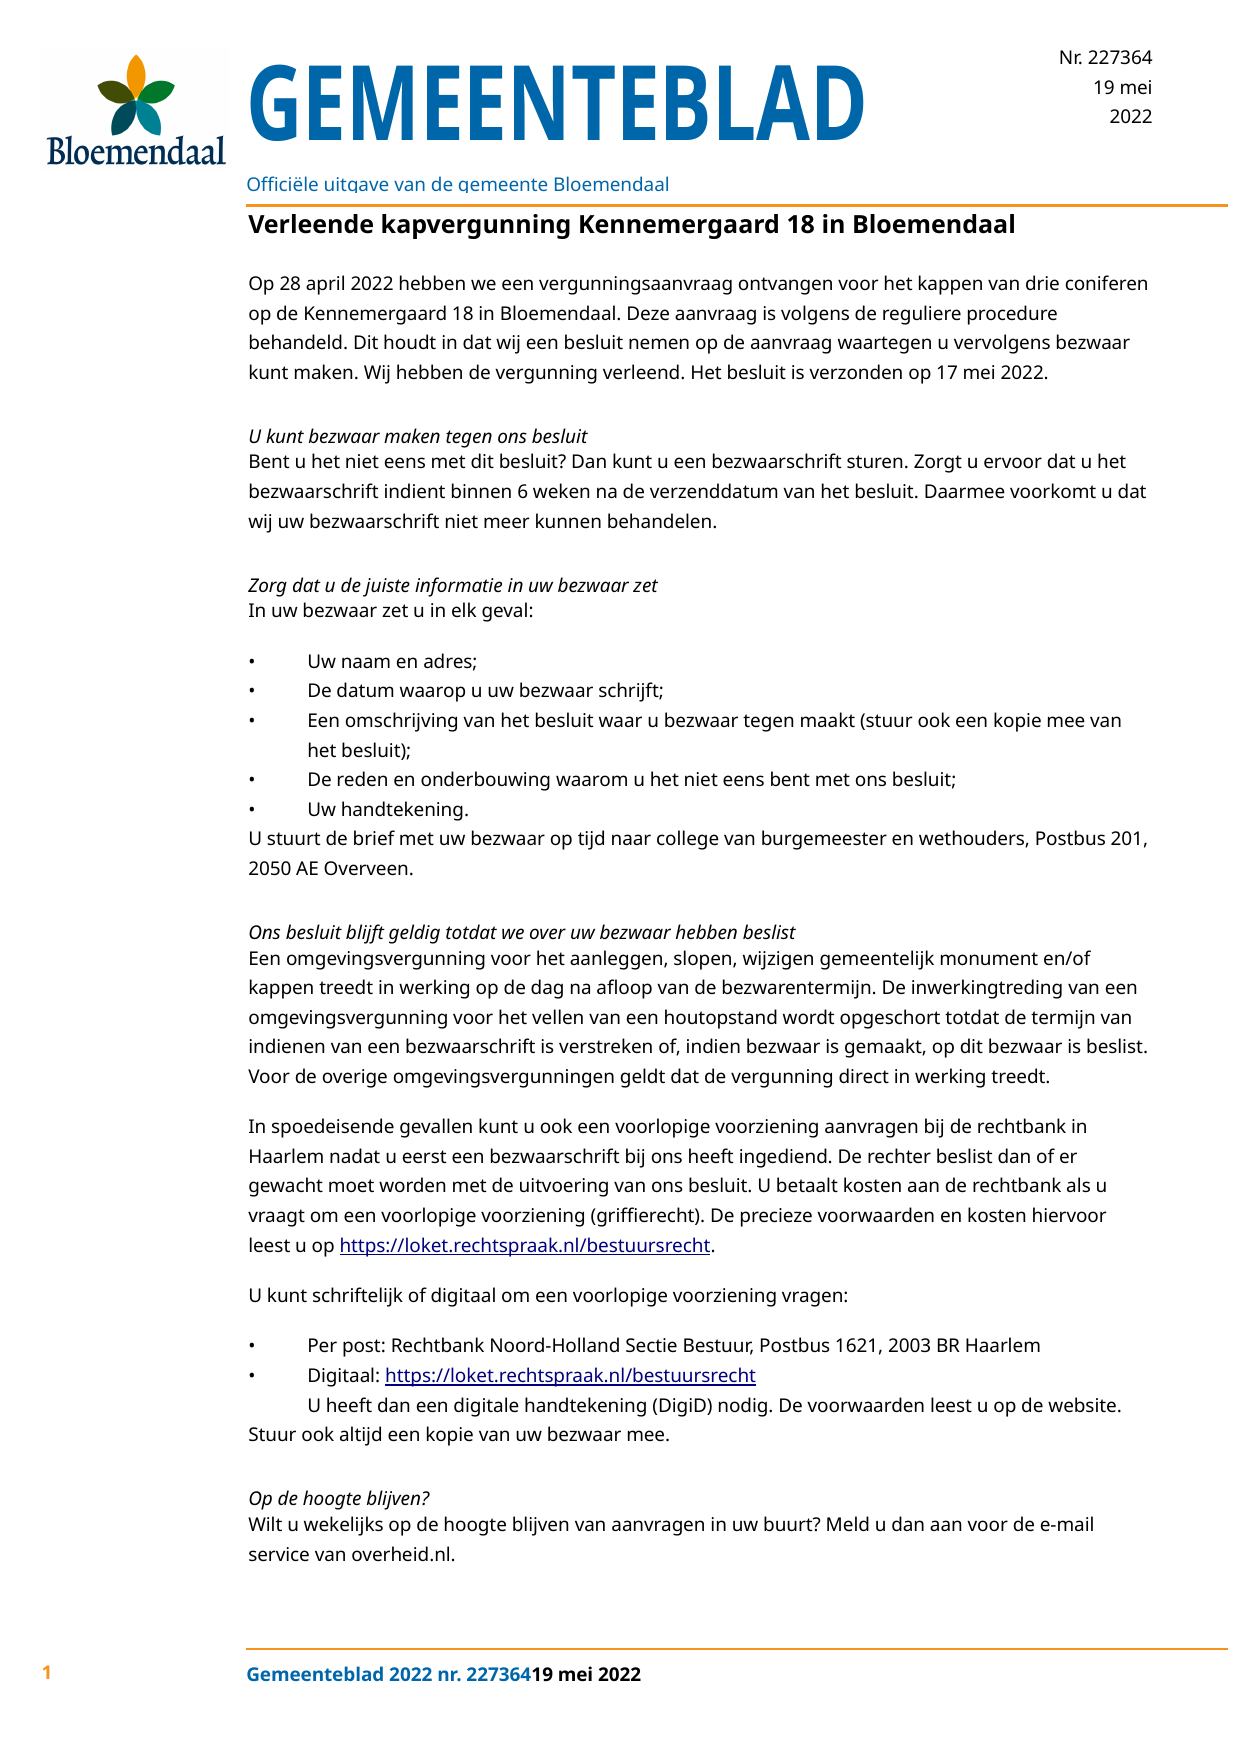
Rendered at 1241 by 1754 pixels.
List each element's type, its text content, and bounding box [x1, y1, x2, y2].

list U heeft dan een digitale handtekening (DigiD) nodig. De voorwaarden leest u op de website. [248, 1392, 1152, 1418]
list De reden en onderbouwing waarom u het niet eens bent met ons besluit; [248, 766, 1152, 792]
picture [41, 47, 231, 172]
text Zorg dat u de juiste informatie in uw bezwaar zet [248, 572, 1152, 598]
text U kunt schriftelijk of digitaal om een voorlopige voorziening vragen: [248, 1282, 1152, 1308]
text Ons besluit blijft geldig totdat we over uw bezwaar hebben beslist [248, 919, 1152, 945]
list Per post: Rechtbank Noord-Holland Sectie Bestuur, Postbus 1621, 2003 BR Haarlem [248, 1333, 1152, 1358]
list Een omschrijving van het besluit waar u bezwaar tegen maakt (stuur ook een kopie mee van het besluit); [248, 707, 1152, 762]
list De datum waarop u uw bezwaar schrijft; [248, 678, 1152, 703]
list Uw naam en adres; [248, 648, 1152, 674]
text Stuur ook altijd een kopie van uw bezwaar mee. [248, 1421, 1152, 1447]
text Op de hoogte blijven? [248, 1485, 1152, 1511]
text U stuurt de brief met uw bezwaar op tijd naar college van burgemeester en wethouders, Postbus 201, 2050 AE Overveen. [248, 826, 1152, 881]
text Een omgevingsvergunning voor het aanleggen, slopen, wijzigen gemeentelijk monument en/of kappen treedt in werking op de dag na afloop van de bezwarentermijn. De inwerkingtreding van een omgevingsvergunning voor het vellen van een houtopstand wordt opgeschort totdat de termijn van indienen van een bezwaarschrift is verstreken of, indien bezwaar is gemaakt, op dit bezwaar is beslist. Voor de overige omgevingsvergunningen geldt dat de vergunning direct in werking treedt. [248, 945, 1152, 1089]
list Uw handtekening. [248, 796, 1152, 822]
list Digitaal: https://loket.rechtspraak.nl/bestuursrecht [248, 1362, 1152, 1388]
text Op 28 april 2022 hebben we een vergunningsaanvraag ontvangen voor het kappen van drie coniferen op de Kennemergaard 18 in Bloemendaal. Deze aanvraag is volgens de reguliere procedure behandeld. Dit houdt in dat wij een besluit nemen op de aanvraag waartegen u vervolgens bezwaar kunt maken. Wij hebben de vergunning verleend. Het besluit is verzonden op 17 mei 2022. [248, 270, 1152, 385]
text U kunt bezwaar maken tegen ons besluit [248, 423, 1152, 449]
text Bent u het niet eens met dit besluit? Dan kunt u een bezwaarschrift sturen. Zorgt u ervoor dat u het bezwaarschrift indient binnen 6 weken na de verzenddatum van het besluit. Daarmee voorkomt u dat wij uw bezwaarschrift niet meer kunnen behandelen. [248, 449, 1152, 534]
text In spoedeisende gevallen kunt u ook een voorlopige voorziening aanvragen bij de rechtbank in Haarlem nadat u eerst een bezwaarschrift bij ons heeft ingediend. De rechter beslist dan of er gewacht moet worden met de uitvoering van ons besluit. U betaalt kosten aan de rechtbank als u vraagt om een voorlopige voorziening (griffierecht). De precieze voorwaarden en kosten hiervoor leest u op https://loket.rechtspraak.nl/bestuursrecht. [248, 1113, 1152, 1258]
text Verleende kapvergunning Kennemergaard 18 in Bloemendaal [248, 207, 1152, 241]
text In uw bezwaar zet u in elk geval: [248, 598, 1152, 623]
text Wilt u wekelijks op de hoogte blijven van aanvragen in uw buurt? Meld u dan aan voor de e-mail service van overheid.nl. [248, 1511, 1152, 1566]
